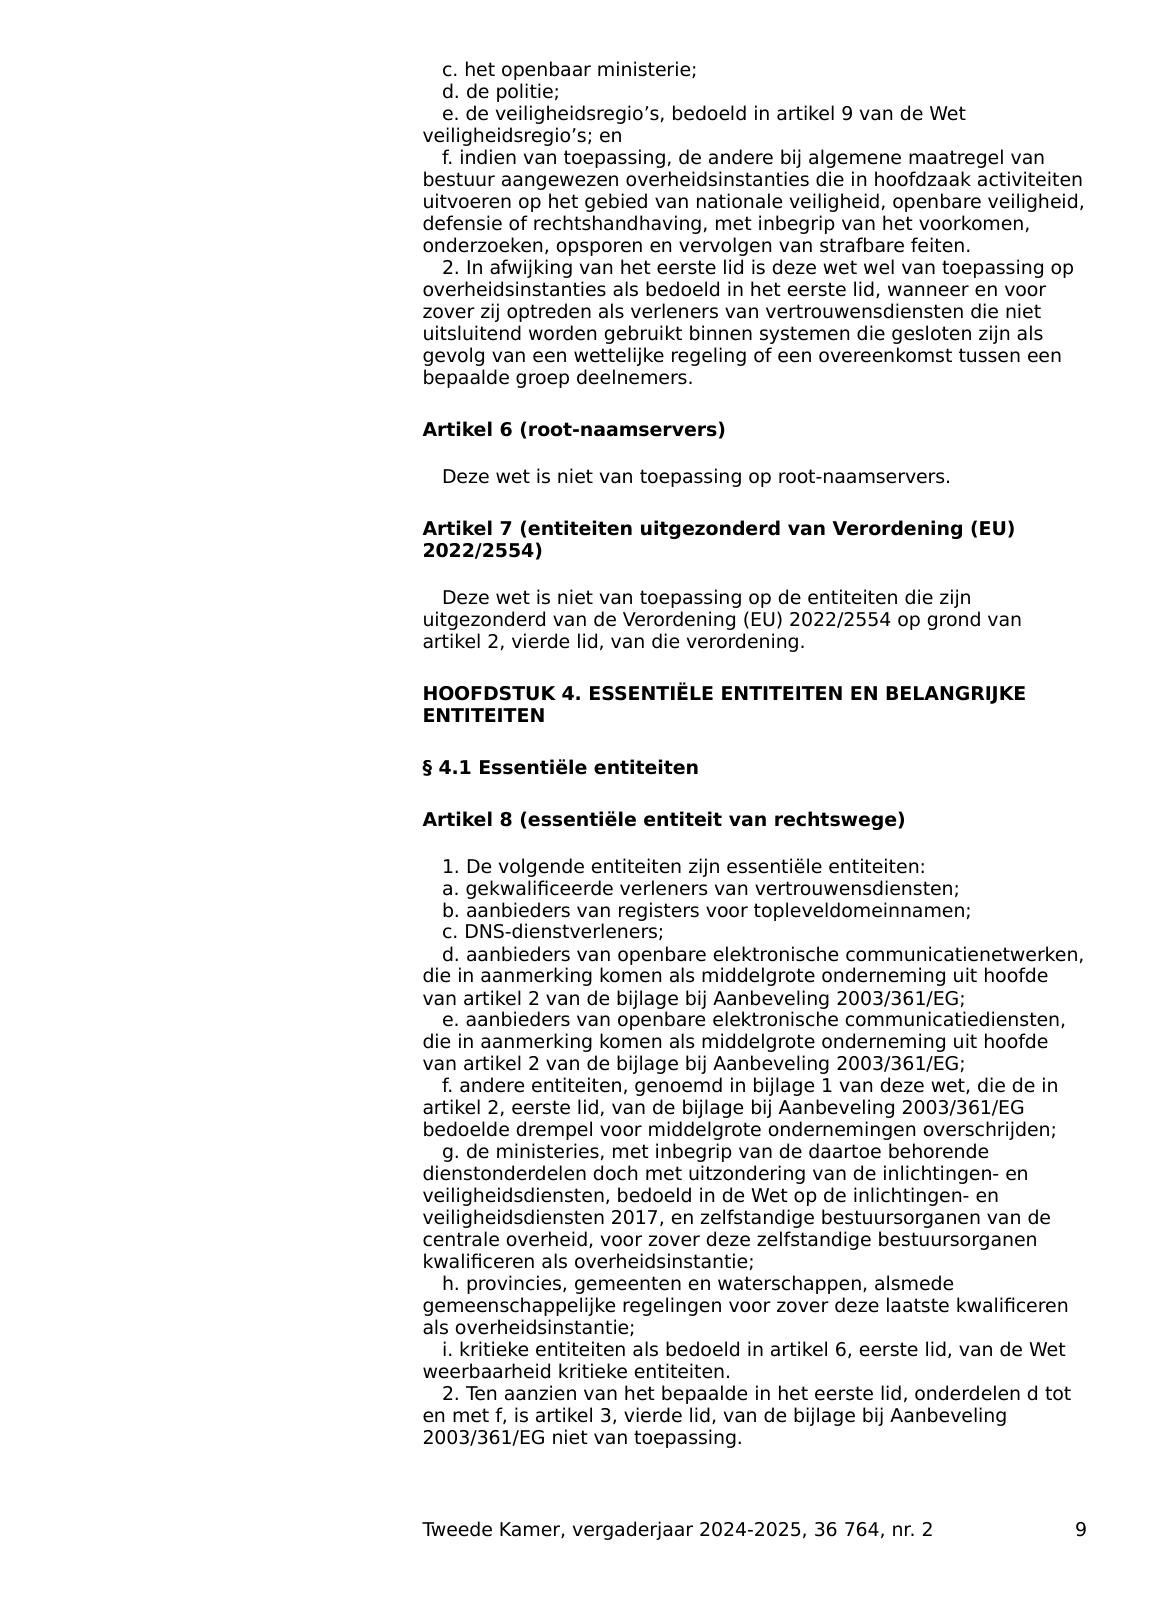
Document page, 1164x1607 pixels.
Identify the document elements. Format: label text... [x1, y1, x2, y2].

text 1. De volgende entiteiten zijn essentiële entiteiten: [422, 856, 1087, 877]
text i. kritieke entiteiten als bedoeld in artikel 6, eerste lid, van de Wet weerbaarheid kritieke entiteiten. [422, 1339, 1087, 1383]
text b. aanbieders van registers voor topleveldomeinnamen; [422, 899, 1087, 921]
subtitle Artikel 6 (root-naamservers) [422, 419, 1087, 441]
text d. aanbieders van openbare elektronische communicatienetwerken, die in aanmerking komen als middelgrote onderneming uit hoofde van artikel 2 van de bijlage bij Aanbeveling 2003/361/EG; [422, 943, 1087, 1009]
subtitle Artikel 7 (entiteiten uitgezonderd van Verordening (EU) 2022/2554) [422, 518, 1087, 562]
text c. DNS-dienstverleners; [422, 921, 1087, 943]
text h. provincies, gemeenten en waterschappen, alsmede gemeenschappelijke regelingen voor zover deze laatste kwalificeren als overheidsinstantie; [422, 1273, 1087, 1339]
text 2. In afwijking van het eerste lid is deze wet wel van toepassing op overheidsinstanties als bedoeld in het eerste lid, wanneer en voor zover zij optreden als verleners van vertrouwensdiensten die niet uitsluitend worden gebruikt binnen systemen die gesloten zijn als gevolg van een wettelijke regeling of een overeenkomst tussen een bepaalde groep deelnemers. [422, 257, 1087, 389]
text e. de veiligheidsregio’s, bedoeld in artikel 9 van de Wet veiligheidsregio’s; en [422, 103, 1087, 147]
subtitle HOOFDSTUK 4. ESSENTIËLE ENTITEITEN EN BELANGRIJKE ENTITEITEN [422, 683, 1087, 727]
text a. gekwalificeerde verleners van vertrouwensdiensten; [422, 877, 1087, 899]
text e. aanbieders van openbare elektronische communicatiediensten, die in aanmerking komen als middelgrote onderneming uit hoofde van artikel 2 van de bijlage bij Aanbeveling 2003/361/EG; [422, 1009, 1087, 1075]
text Deze wet is niet van toepassing op root-naamservers. [422, 466, 1087, 488]
subtitle § 4.1 Essentiële entiteiten [422, 757, 1087, 778]
text 2. Ten aanzien van het bepaalde in het eerste lid, onderdelen d tot en met f, is artikel 3, vierde lid, van de bijlage bij Aanbeveling 2003/361/EG niet van toepassing. [422, 1383, 1087, 1449]
subtitle Artikel 8 (essentiële entiteit van rechtswege) [422, 808, 1087, 831]
text f. andere entiteiten, genoemd in bijlage 1 van deze wet, die de in artikel 2, eerste lid, van de bijlage bij Aanbeveling 2003/361/EG bedoelde drempel voor middelgrote ondernemingen overschrijden; [422, 1075, 1087, 1141]
text Deze wet is niet van toepassing op de entiteiten die zijn uitgezonderd van de Verordening (EU) 2022/2554 op grond van artikel 2, vierde lid, van die verordening. [422, 587, 1087, 653]
text f. indien van toepassing, de andere bij algemene maatregel van bestuur aangewezen overheidsinstanties die in hoofdzaak activiteiten uitvoeren op het gebied van nationale veiligheid, openbare veiligheid, defensie of rechtshandhaving, met inbegrip van het voorkomen, onderzoeken, opsporen en vervolgen van strafbare feiten. [422, 147, 1087, 257]
text g. de ministeries, met inbegrip van de daartoe behorende dienstonderdelen doch met uitzondering van de inlichtingen- en veiligheidsdiensten, bedoeld in de Wet op de inlichtingen- en veiligheidsdiensten 2017, en zelfstandige bestuursorganen van de centrale overheid, voor zover deze zelfstandige bestuursorganen kwalificeren als overheidsinstantie; [422, 1141, 1087, 1273]
text c. het openbaar ministerie; [422, 59, 1087, 81]
text d. de politie; [422, 81, 1087, 103]
